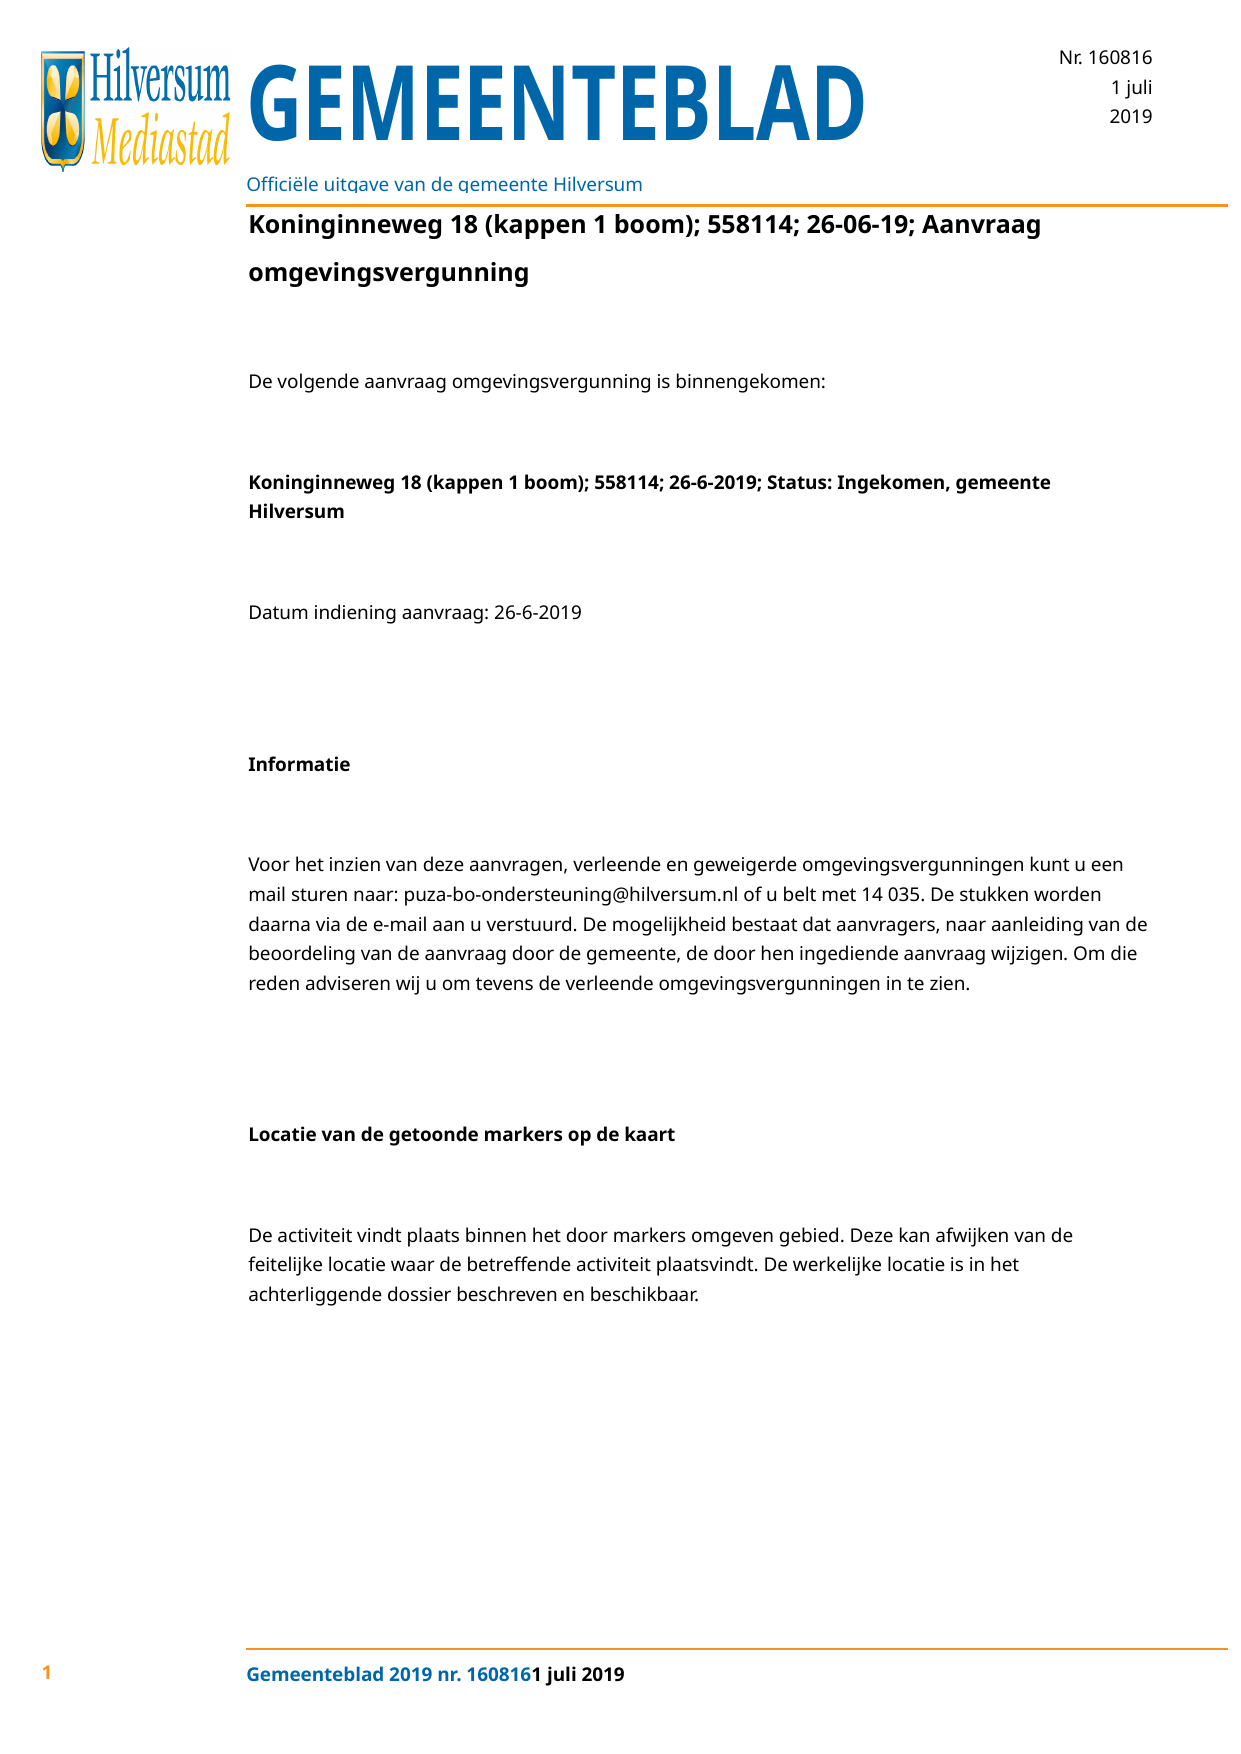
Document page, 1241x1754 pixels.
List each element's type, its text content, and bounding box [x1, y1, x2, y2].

text Informatie [248, 751, 1152, 777]
text Koninginneweg 18 (kappen 1 boom); 558114; 26-6-2019; Status: Ingekomen, gemeente Hilversum [248, 469, 1152, 524]
text Datum indiening aanvraag: 26-6-2019 [248, 599, 1152, 625]
text Koninginneweg 18 (kappen 1 boom); 558114; 26-06-19; Aanvraag omgevingsvergunning [248, 207, 1152, 288]
text De volgende aanvraag omgevingsvergunning is binnengekomen: [248, 368, 1152, 394]
picture [41, 47, 231, 172]
text Locatie van de getoonde markers op de kaart [248, 1121, 1152, 1147]
text Voor het inzien van deze aanvragen, verleende en geweigerde omgevingsvergunningen kunt u een mail sturen naar: puza-bo-ondersteuning@hilversum.nl of u belt met 14 035. De stukken worden daarna via de e-mail aan u verstuurd. De mogelijkheid bestaat dat aanvragers, naar aanleiding van de beoordeling van de aanvraag door de gemeente, de door hen ingediende aanvraag wijzigen. Om die reden adviseren wij u om tevens de verleende omgevingsvergunningen in te zien. [248, 852, 1152, 996]
text De activiteit vindt plaats binnen het door markers omgeven gebied. Deze kan afwijken van de feitelijke locatie waar de betreffende activiteit plaatsvindt. De werkelijke locatie is in het achterliggende dossier beschreven en beschikbaar. [248, 1222, 1152, 1307]
